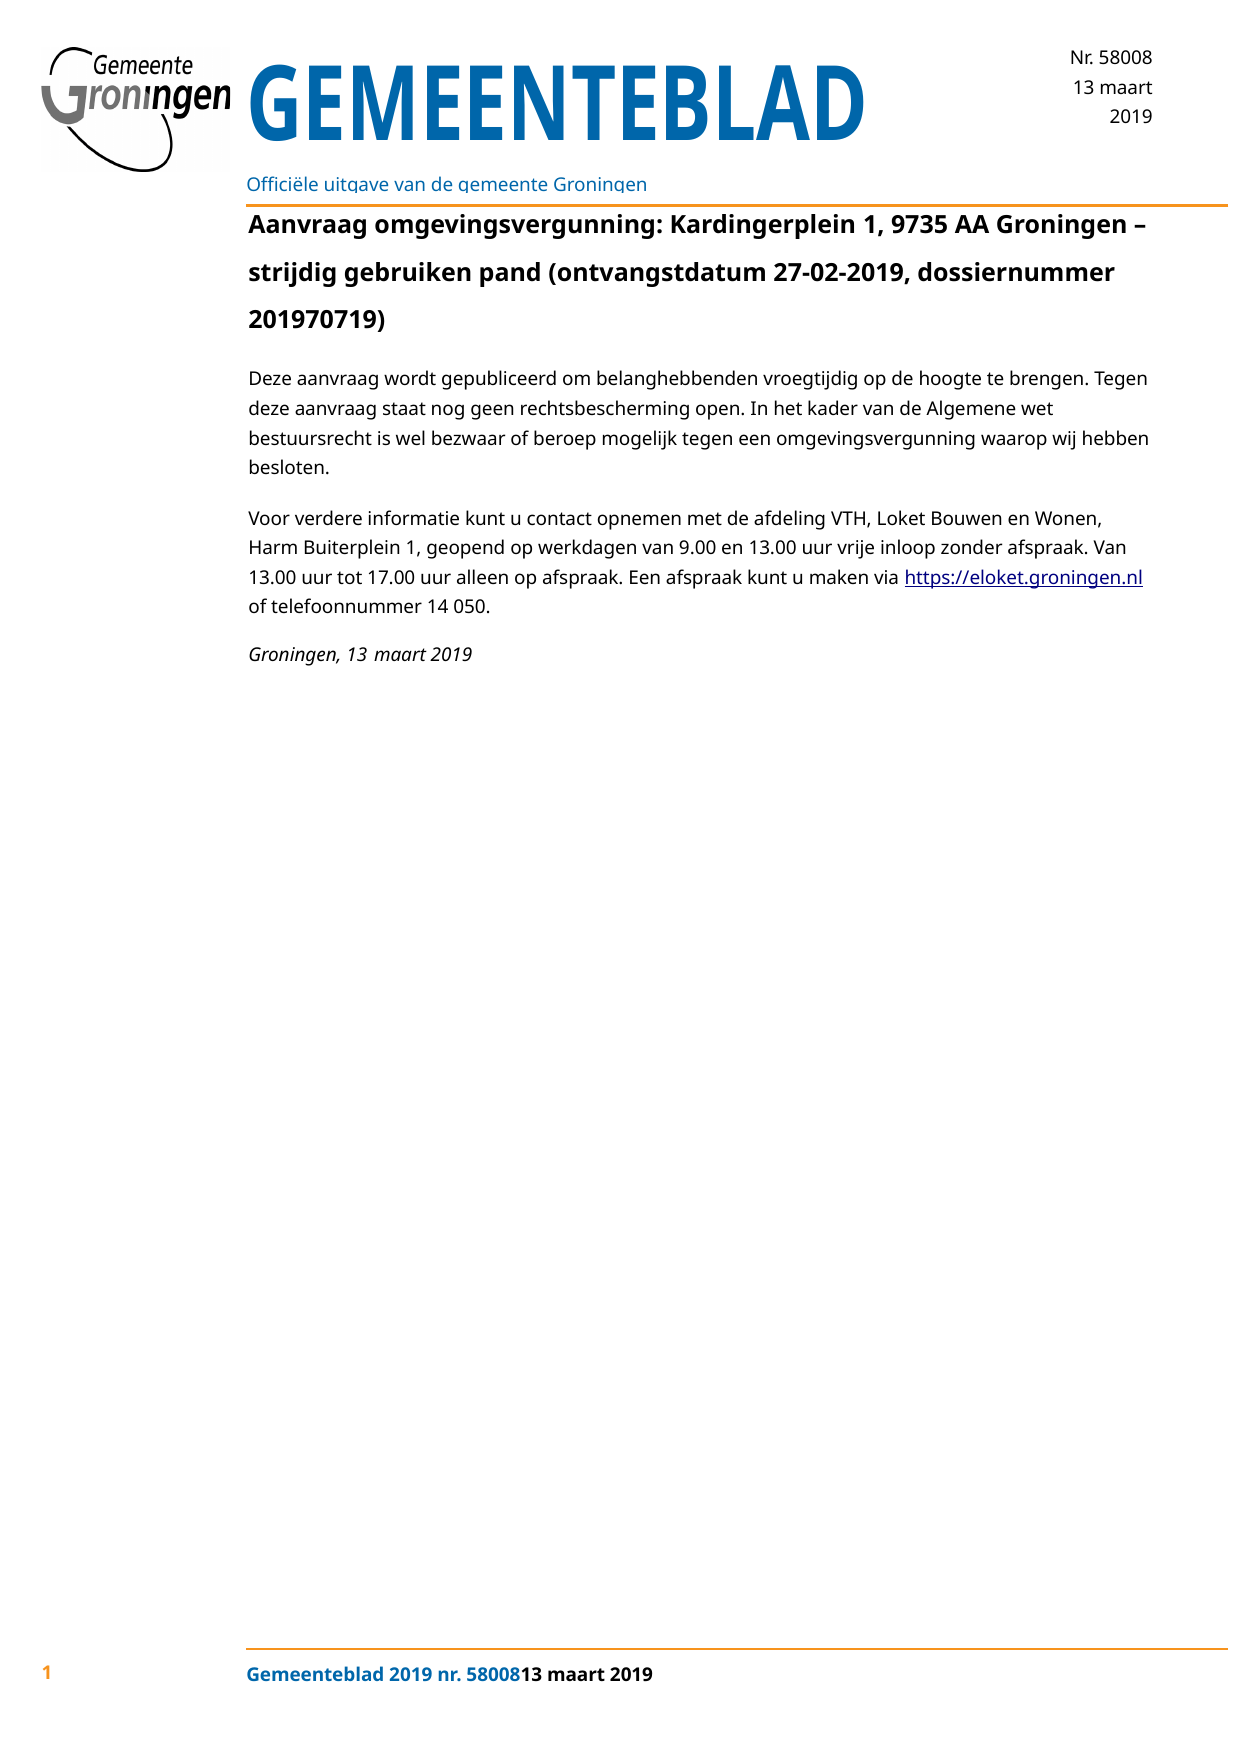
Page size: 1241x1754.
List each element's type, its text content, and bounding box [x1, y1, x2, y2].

text Voor verdere informatie kunt u contact opnemen met de afdeling VTH, Loket Bouwen en Wonen, Harm Buiterplein 1, geopend op werkdagen van 9.00 en 13.00 uur vrije inloop zonder afspraak. Van 13.00 uur tot 17.00 uur alleen op afspraak. Een afspraak kunt u maken via https://eloket.groningen.nl of telefoonnummer 14 050. [248, 505, 1152, 619]
text Deze aanvraag wordt gepubliceerd om belanghebbenden vroegtijdig op de hoogte te brengen. Tegen deze aanvraag staat nog geen rechtsbescherming open. In het kader van de Algemene wet bestuursrecht is wel bezwaar of beroep mogelijk tegen een omgevingsvergunning waarop wij hebben besloten. [248, 366, 1152, 480]
text Groningen, 13 maart 2019 [248, 641, 1152, 667]
picture [41, 47, 231, 172]
text Aanvraag omgevingsvergunning: Kardingerplein 1, 9735 AA Groningen – strijdig gebruiken pand (ontvangstdatum 27-02-2019, dossiernummer 201970719) [248, 207, 1152, 336]
